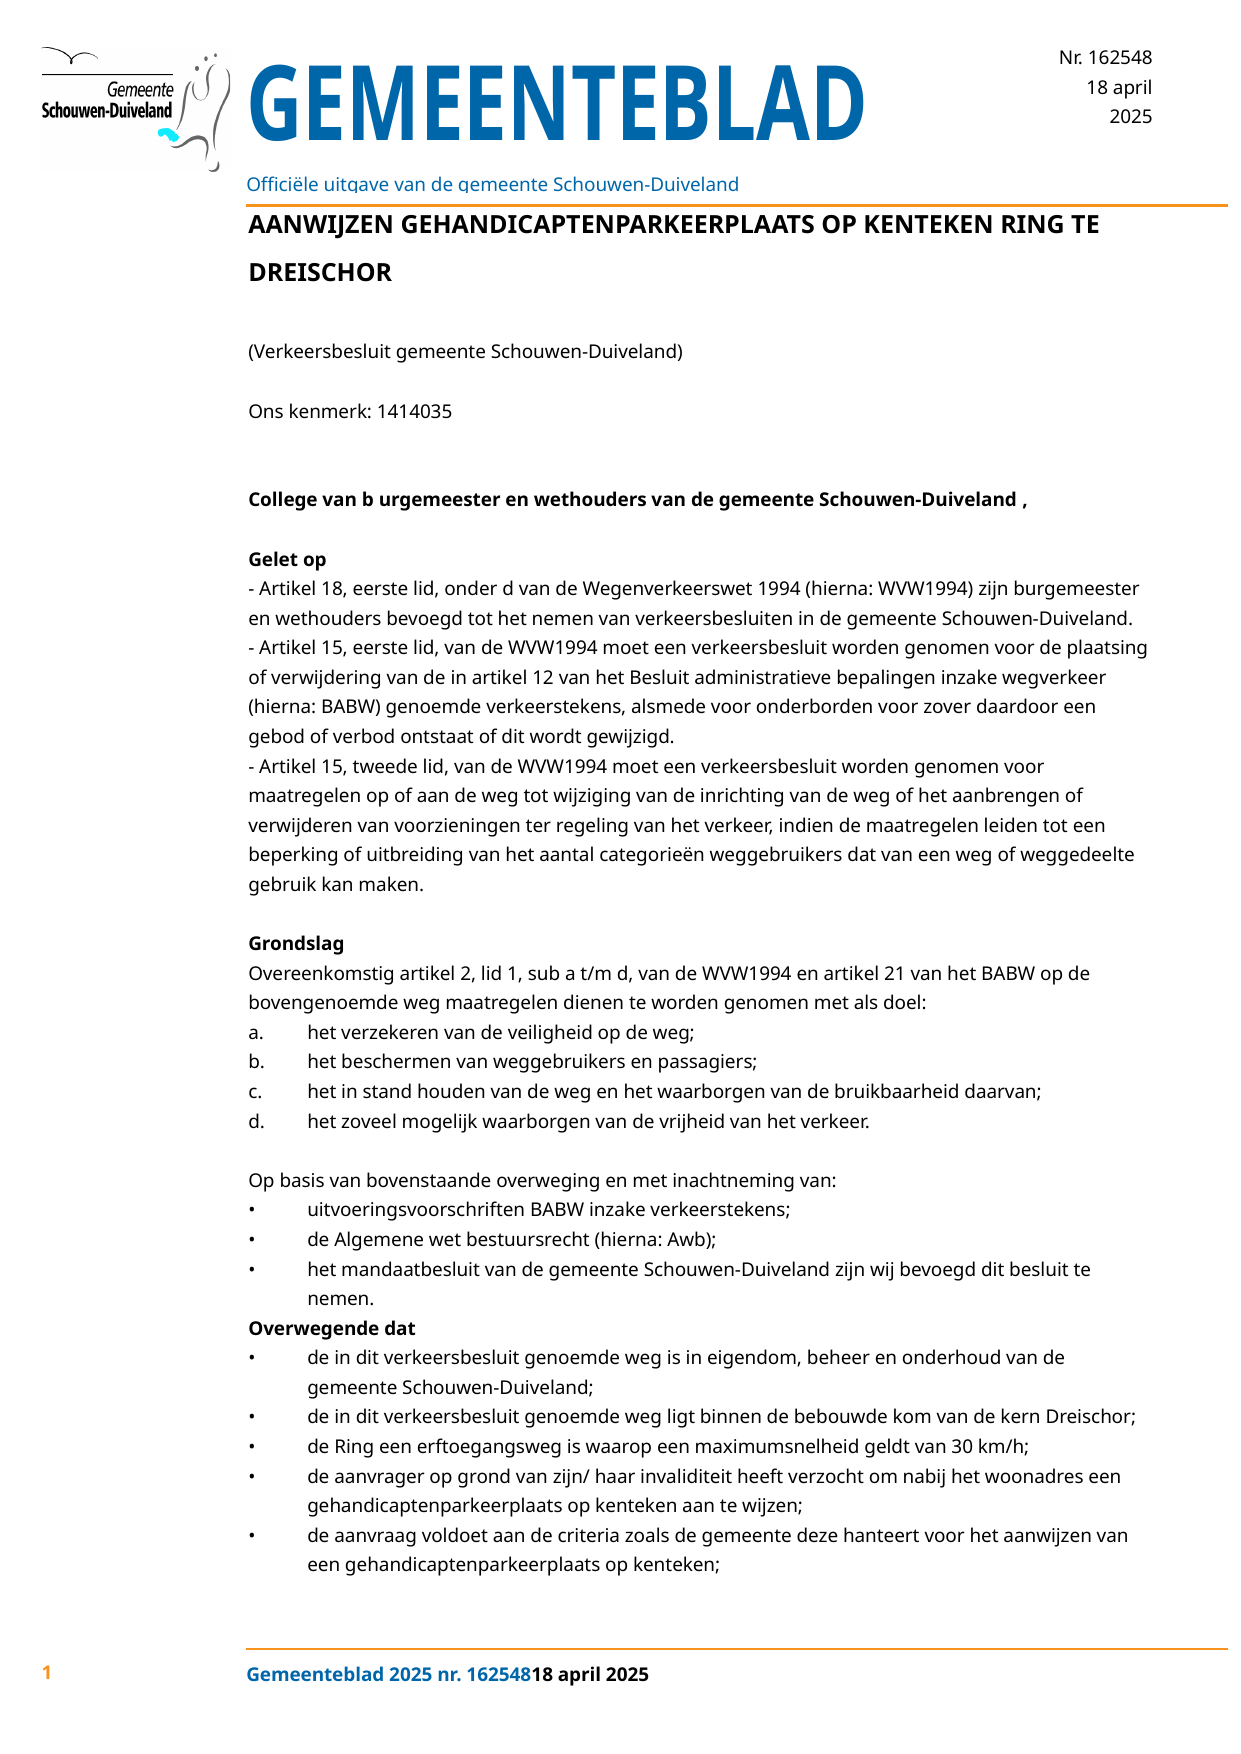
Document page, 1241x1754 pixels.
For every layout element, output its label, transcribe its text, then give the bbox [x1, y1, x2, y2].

text Grondslag [248, 930, 1152, 956]
text Overeenkomstig artikel 2, lid 1, sub a t/m d, van de WVW1994 en artikel 21 van het BABW op de bovengenoemde weg maatregelen dienen te worden genomen met als doel: [248, 960, 1152, 1015]
text - Artikel 18, eerste lid, onder d van de Wegenverkeerswet 1994 (hierna: WVW1994) zijn burgemeester en wethouders bevoegd tot het nemen van verkeersbesluiten in de gemeente Schouwen-Duiveland. [248, 575, 1152, 631]
text Op basis van bovenstaande overweging en met inachtneming van: [248, 1167, 1152, 1193]
list de in dit verkeersbesluit genoemde weg ligt binnen de bebouwde kom van de kern Dreischor; [248, 1404, 1152, 1429]
list het beschermen van weggebruikers en passagiers; [248, 1049, 1152, 1074]
text - Artikel 15, tweede lid, van de WVW1994 moet een verkeersbesluit worden genomen voor maatregelen op of aan de weg tot wijziging van de inrichting van de weg of het aanbrengen of verwijderen van voorzieningen ter regeling van het verkeer, indien de maatregelen leiden tot een beperking of uitbreiding van het aantal categorieën weggebruikers dat van een weg of weggedeelte gebruik kan maken. [248, 753, 1152, 897]
text AANWIJZEN GEHANDICAPTENPARKEERPLAATS OP KENTEKEN RING TE DREISCHOR [248, 207, 1152, 288]
list het zoveel mogelijk waarborgen van de vrijheid van het verkeer. [248, 1108, 1152, 1133]
list de aanvrager op grond van zijn/ haar invaliditeit heeft verzocht om nabij het woonadres een gehandicaptenparkeerplaats op kenteken aan te wijzen; [248, 1463, 1152, 1518]
list uitvoeringsvoorschriften BABW inzake verkeerstekens; [248, 1197, 1152, 1222]
text Gelet op [248, 546, 1152, 571]
list de Algemene wet bestuursrecht (hierna: Awb); [248, 1226, 1152, 1252]
text Overwegende dat [248, 1315, 1152, 1341]
list het verzekeren van de veiligheid op de weg; [248, 1019, 1152, 1045]
text (Verkeersbesluit gemeente Schouwen-Duiveland) [248, 339, 1152, 364]
list de aanvraag voldoet aan de criteria zoals de gemeente deze hanteert voor het aanwijzen van een gehandicaptenparkeerplaats op kenteken; [248, 1522, 1152, 1577]
text College van b urgemeester en wethouders van de gemeente Schouwen-Duiveland , [248, 487, 1152, 512]
list het in stand houden van de weg en het waarborgen van de bruikbaarheid daarvan; [248, 1078, 1152, 1104]
list de in dit verkeersbesluit genoemde weg is in eigendom, beheer en onderhoud van de gemeente Schouwen-Duiveland; [248, 1344, 1152, 1400]
text Ons kenmerk: 1414035 [248, 398, 1152, 423]
list het mandaatbesluit van de gemeente Schouwen-Duiveland zijn wij bevoegd dit besluit te nemen. [248, 1256, 1152, 1311]
text - Artikel 15, eerste lid, van de WVW1994 moet een verkeersbesluit worden genomen voor de plaatsing of verwijdering van de in artikel 12 van het Besluit administratieve bepalingen inzake wegverkeer (hierna: BABW) genoemde verkeerstekens, alsmede voor onderborden voor zover daardoor een gebod of verbod ontstaat of dit wordt gewijzigd. [248, 634, 1152, 749]
list de Ring een erftoegangsweg is waarop een maximumsnelheid geldt van 30 km/h; [248, 1433, 1152, 1459]
picture [41, 47, 231, 172]
